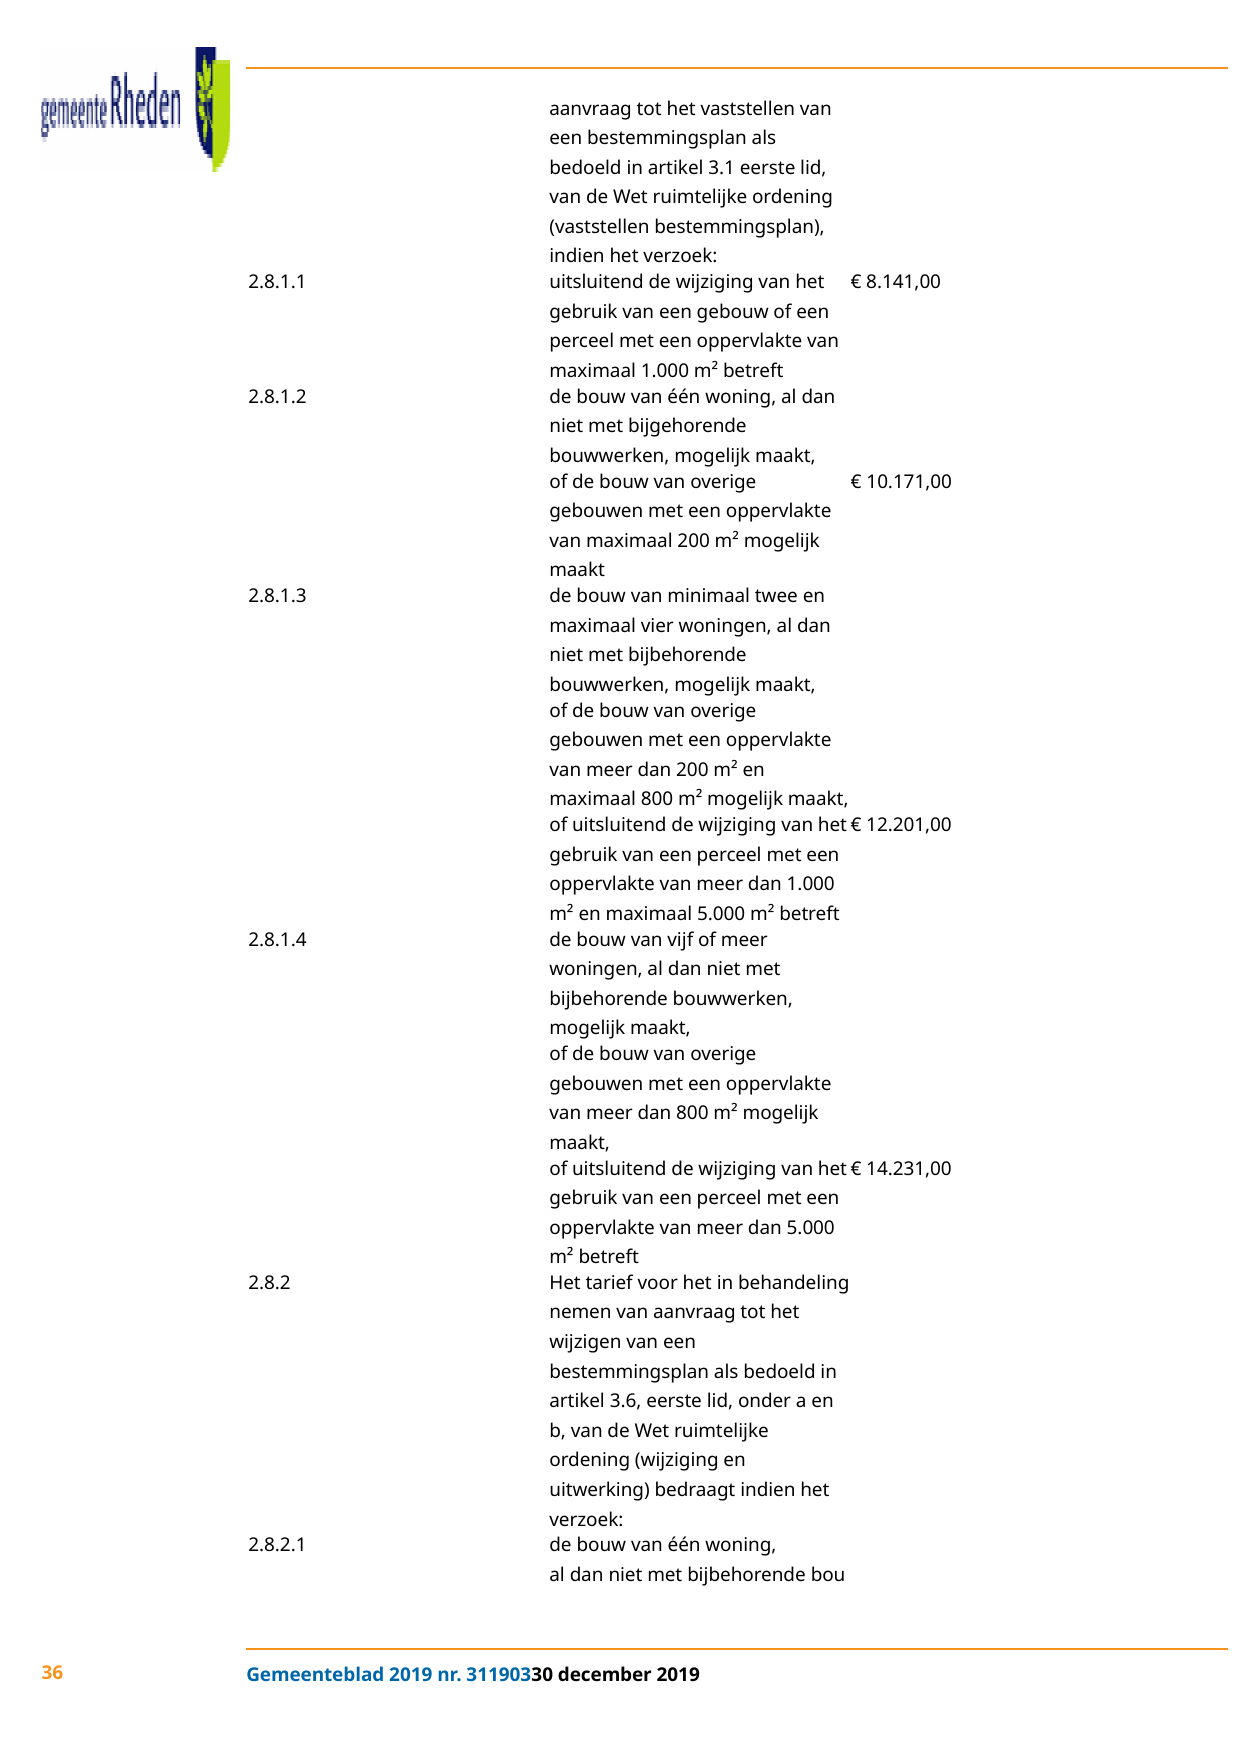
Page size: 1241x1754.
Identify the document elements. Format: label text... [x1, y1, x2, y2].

table_cell [850, 383, 1152, 468]
table_cell € 8.141,00 [850, 269, 1152, 383]
table_cell [850, 1040, 1152, 1155]
table_cell 2.8.2 [248, 1269, 549, 1532]
table_cell 2.8.2.1 [248, 1532, 549, 1587]
table_cell 2.8.1.1 [248, 269, 549, 383]
table_header [850, 95, 1152, 268]
table_cell [850, 697, 1152, 811]
table_cell [850, 926, 1152, 1040]
table_cell [248, 1155, 549, 1269]
table_cell uitsluitend de wijziging van het gebruik van een gebouw of een perceel met een oppervlakte van maximaal 1.000 m² betreft [549, 269, 850, 383]
table_cell de bouw van vijf of meer woningen, al dan niet met bijbehorende bouwwerken, mogelijk maakt, [549, 926, 850, 1040]
table_cell of de bouw van overige gebouwen met een oppervlakte van maximaal 200 m² mogelijk maakt [549, 468, 850, 582]
table_cell [248, 468, 549, 582]
table_header [248, 95, 549, 268]
table_cell Het tarief voor het in behandeling nemen van aanvraag tot het wijzigen van een bestemmingsplan als bedoeld in artikel 3.6, eerste lid, onder a en b, van de Wet ruimtelijke ordening (wijziging en uitwerking) bedraagt indien het verzoek: [549, 1269, 850, 1532]
table_cell [850, 582, 1152, 697]
table_cell of de bouw van overige gebouwen met een oppervlakte van meer dan 800 m² mogelijk maakt, [549, 1040, 850, 1155]
table_cell 2.8.1.2 [248, 383, 549, 468]
table_cell [248, 811, 549, 926]
table_cell [850, 1532, 1152, 1587]
table_cell de bouw van één woning, al dan niet met bijgehorende bouwwerken, mogelijk maakt, [549, 383, 850, 468]
table_cell [850, 1269, 1152, 1532]
table_cell of de bouw van overige gebouwen met een oppervlakte van meer dan 200 m² en maximaal 800 m² mogelijk maakt, [549, 697, 850, 811]
table_cell € 10.171,00 [850, 468, 1152, 582]
table_cell 2.8.1.3 [248, 582, 549, 697]
table_cell of uitsluitend de wijziging van het gebruik van een perceel met een oppervlakte van meer dan 1.000 m² en maximaal 5.000 m² betreft [549, 811, 850, 926]
table_cell € 14.231,00 [850, 1155, 1152, 1269]
table_cell de bouw van één woning, al dan niet met bijbehorende bou [549, 1532, 850, 1587]
table_cell € 12.201,00 [850, 811, 1152, 926]
table_cell [248, 697, 549, 811]
table_cell 2.8.1.4 [248, 926, 549, 1040]
table_cell de bouw van minimaal twee en maximaal vier woningen, al dan niet met bijbehorende bouwwerken, mogelijk maakt, [549, 582, 850, 697]
table_cell of uitsluitend de wijziging van het gebruik van een perceel met een oppervlakte van meer dan 5.000 m² betreft [549, 1155, 850, 1269]
picture [41, 47, 231, 172]
table_cell [248, 1040, 549, 1155]
table_header aanvraag tot het vaststellen van een bestemmingsplan als bedoeld in artikel 3.1 eerste lid, van de Wet ruimtelijke ordening (vaststellen bestemmingsplan), indien het verzoek: [549, 95, 850, 268]
